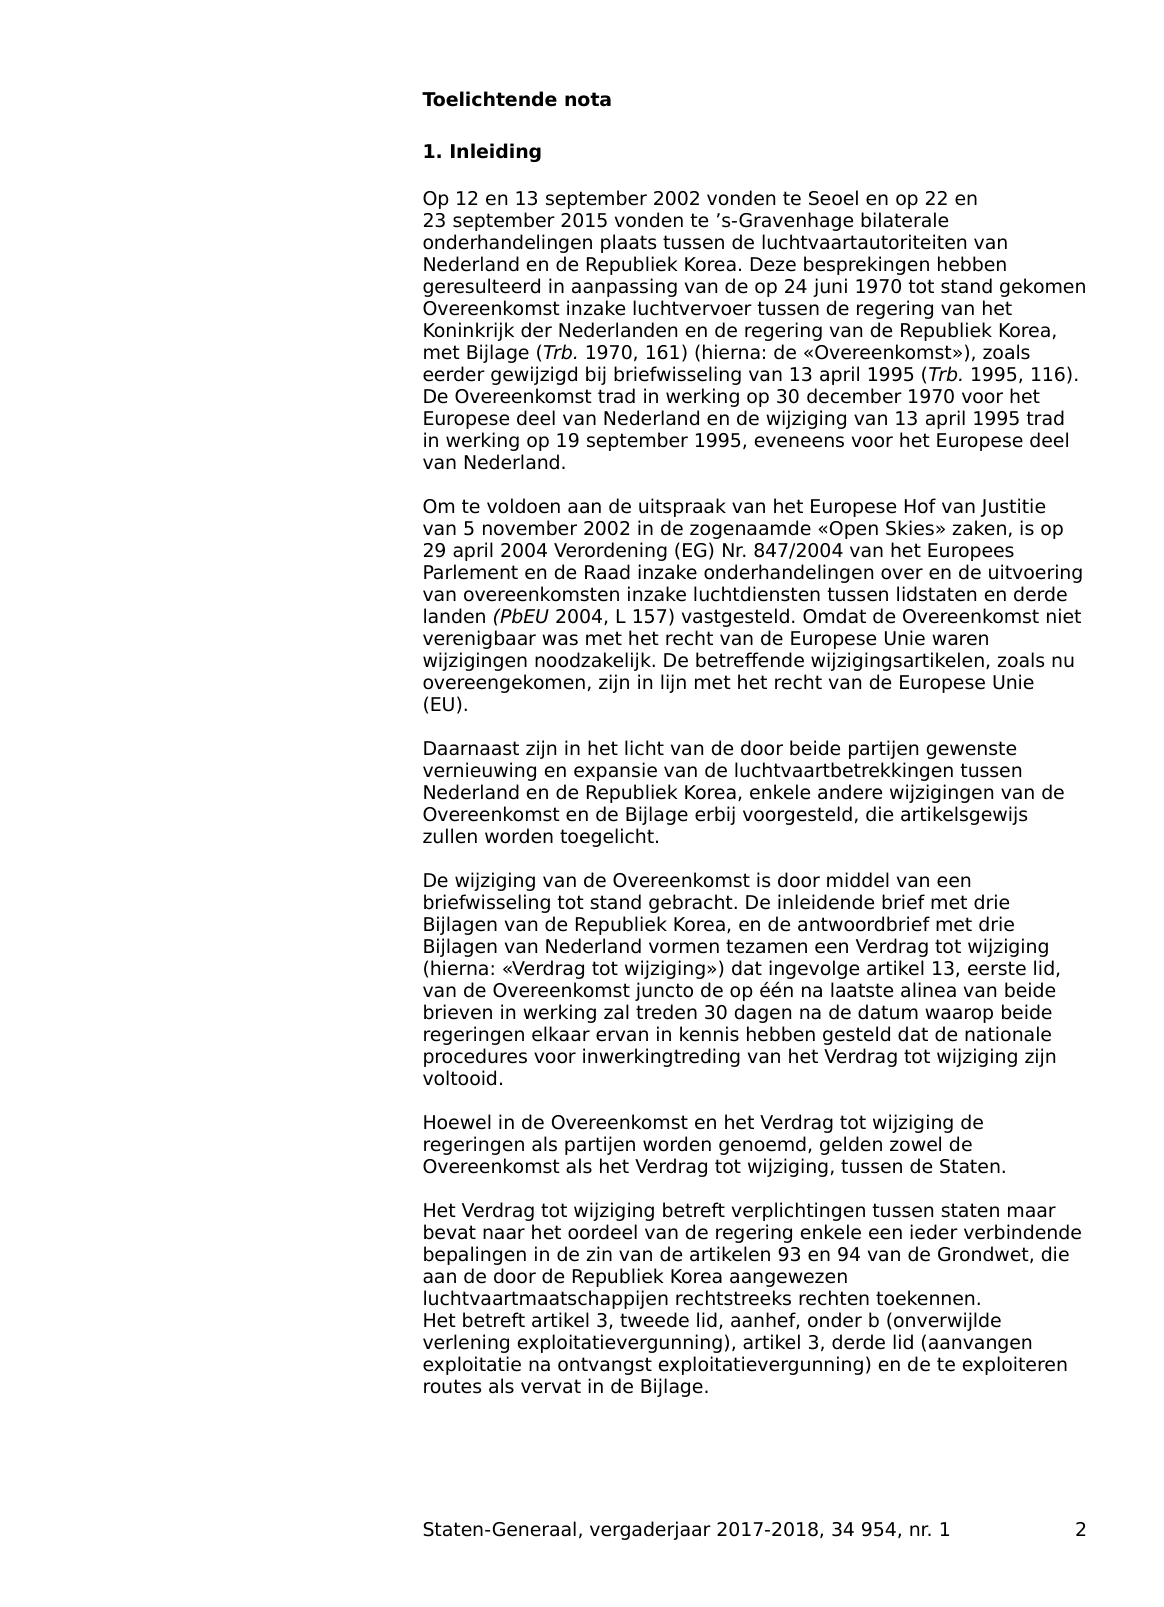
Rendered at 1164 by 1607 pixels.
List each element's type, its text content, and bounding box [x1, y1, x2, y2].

subtitle Toelichtende nota [422, 89, 1087, 111]
text De wijziging van de Overeenkomst is door middel van een briefwisseling tot stand gebracht. De inleidende brief met drie Bijlagen van de Republiek Korea, en de antwoordbrief met drie Bijlagen van Nederland vormen tezamen een Verdrag tot wijziging (hierna: «Verdrag tot wijziging») dat ingevolge artikel 13, eerste lid, van de Overeenkomst juncto de op één na laatste alinea van beide brieven in werking zal treden 30 dagen na de datum waarop beide regeringen elkaar ervan in kennis hebben gesteld dat de nationale procedures voor inwerkingtreding van het Verdrag tot wijziging zijn voltooid. [422, 870, 1087, 1090]
text Hoewel in de Overeenkomst en het Verdrag tot wijziging de regeringen als partijen worden genoemd, gelden zowel de Overeenkomst als het Verdrag tot wijziging, tussen de Staten. [422, 1112, 1087, 1178]
text Het Verdrag tot wijziging betreft verplichtingen tussen staten maar bevat naar het oordeel van de regering enkele een ieder verbindende bepalingen in de zin van de artikelen 93 en 94 van de Grondwet, die aan de door de Republiek Korea aangewezen luchtvaartmaatschappijen rechtstreeks rechten toekennen. [422, 1200, 1087, 1310]
text Het betreft artikel 3, tweede lid, aanhef, onder b (onverwijlde verlening exploitatievergunning), artikel 3, derde lid (aanvangen exploitatie na ontvangst exploitatievergunning) en de te exploiteren routes als vervat in de Bijlage. [422, 1310, 1087, 1398]
text Om te voldoen aan de uitspraak van het Europese Hof van Justitie van 5 november 2002 in de zogenaamde «Open Skies» zaken, is op 29 april 2004 Verordening (EG) Nr. 847/2004 van het Europees Parlement en de Raad inzake onderhandelingen over en de uitvoering van overeenkomsten inzake luchtdiensten tussen lidstaten en derde landen (PbEU 2004, L 157) vastgesteld. Omdat de Overeenkomst niet verenigbaar was met het recht van de Europese Unie waren wijzigingen noodzakelijk. De betreffende wijzigingsartikelen, zoals nu overeengekomen, zijn in lijn met het recht van de Europese Unie (EU). [422, 496, 1087, 716]
text Op 12 en 13 september 2002 vonden te Seoel en op 22 en 23 september 2015 vonden te ’s-Gravenhage bilaterale onderhandelingen plaats tussen de luchtvaartautoriteiten van Nederland en de Republiek Korea. Deze besprekingen hebben geresulteerd in aanpassing van de op 24 juni 1970 tot stand gekomen Overeenkomst inzake luchtvervoer tussen de regering van het Koninkrijk der Nederlanden en de regering van de Republiek Korea, met Bijlage (Trb. 1970, 161) (hierna: de «Overeenkomst»), zoals eerder gewijzigd bij briefwisseling van 13 april 1995 (Trb. 1995, 116). De Overeenkomst trad in werking op 30 december 1970 voor het Europese deel van Nederland en de wijziging van 13 april 1995 trad in werking op 19 september 1995, eveneens voor het Europese deel van Nederland. [422, 188, 1087, 474]
subtitle 1. Inleiding [422, 141, 1087, 163]
text Daarnaast zijn in het licht van de door beide partijen gewenste vernieuwing en expansie van de luchtvaartbetrekkingen tussen Nederland en de Republiek Korea, enkele andere wijzigingen van de Overeenkomst en de Bijlage erbij voorgesteld, die artikelsgewijs zullen worden toegelicht. [422, 738, 1087, 848]
